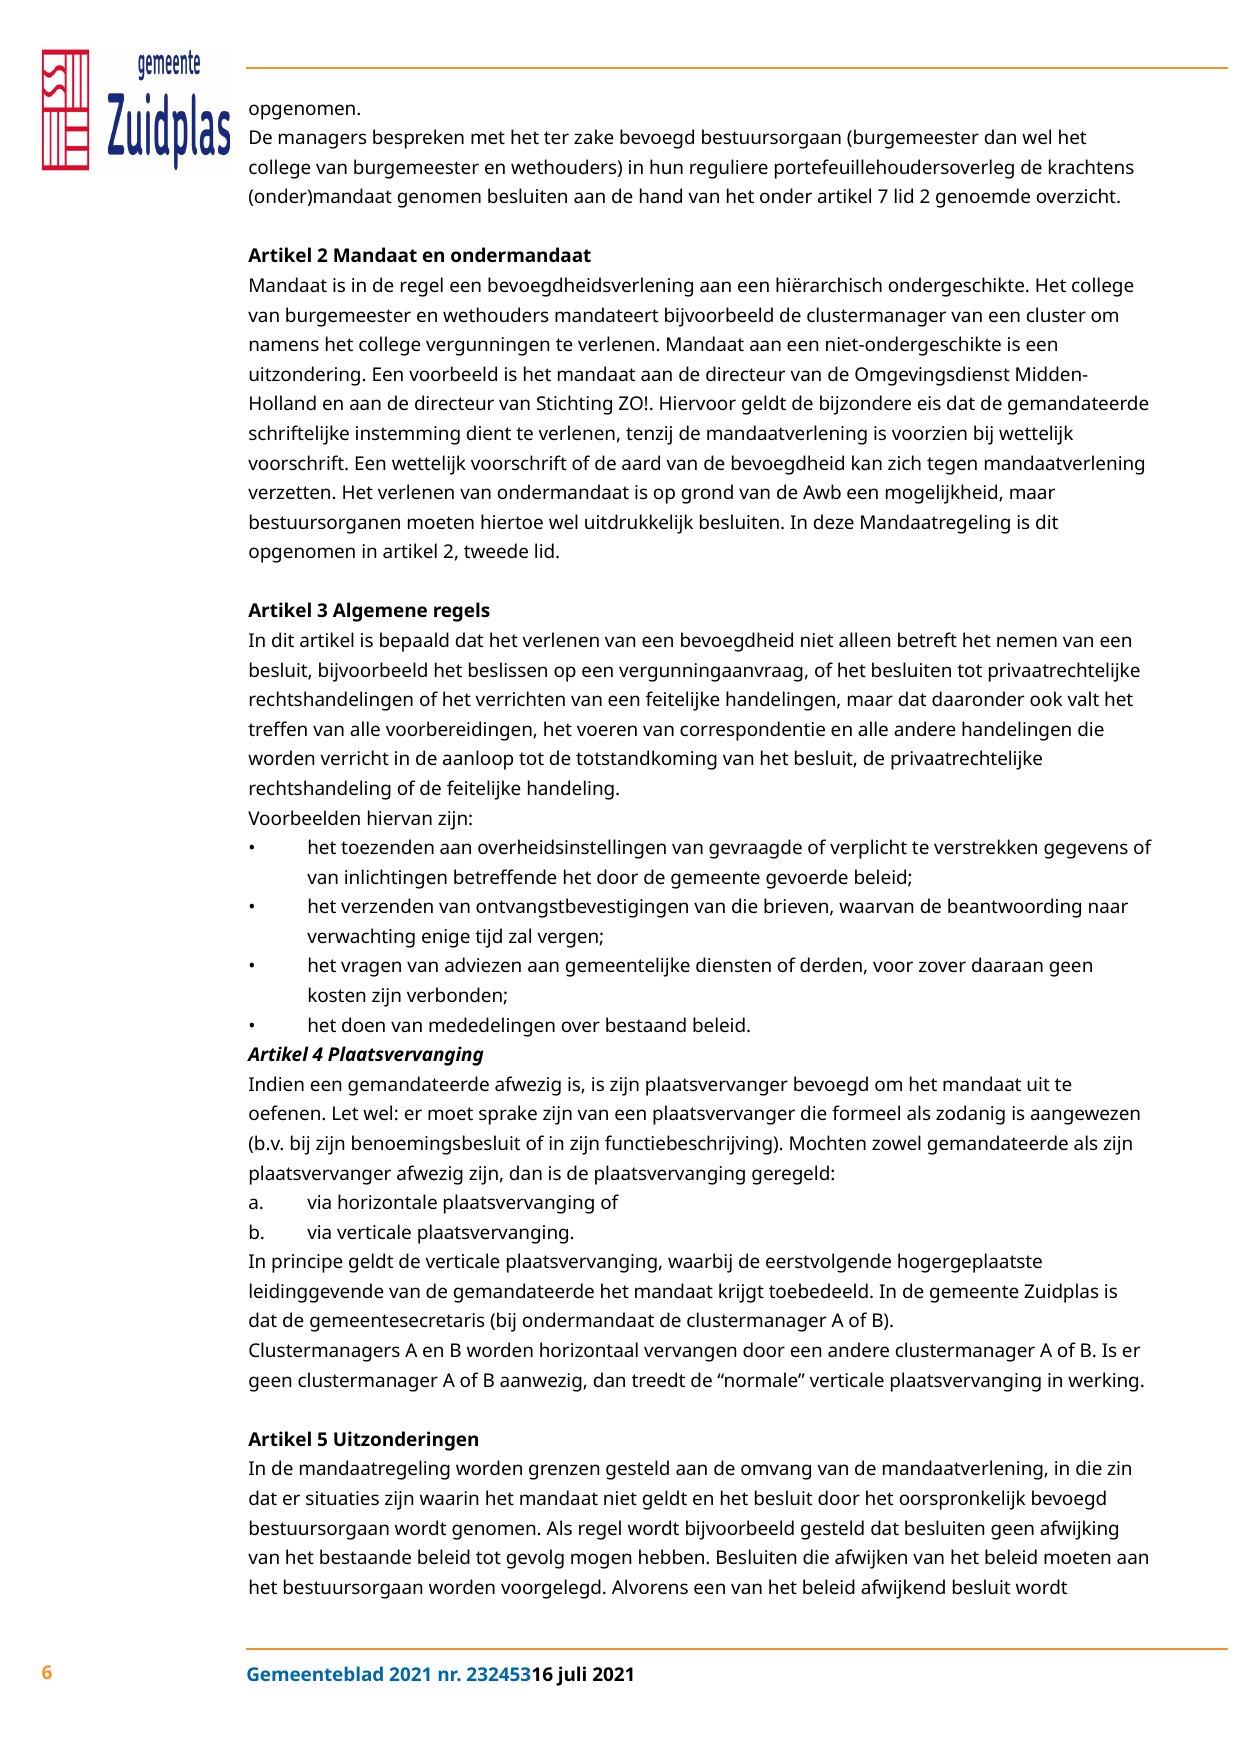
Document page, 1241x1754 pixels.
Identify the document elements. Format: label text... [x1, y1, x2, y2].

text Artikel 4 Plaatsvervanging [248, 1041, 1152, 1067]
list het verzenden van ontvangstbevestigingen van die brieven, waarvan de beantwoording naar verwachting enige tijd zal vergen; [248, 893, 1152, 949]
text Clustermanagers A en B worden horizontaal vervangen door een andere clustermanager A of B. Is er geen clustermanager A of B aanwezig, dan treedt de “normale” verticale plaatsvervanging in werking. [248, 1337, 1152, 1393]
text De managers bespreken met het ter zake bevoegd bestuursorgaan (burgemeester dan wel het college van burgemeester en wethouders) in hun reguliere portefeuillehoudersoverleg de krachtens (onder)mandaat genomen besluiten aan de hand van het onder artikel 7 lid 2 genoemde overzicht. [248, 124, 1152, 209]
list het vragen van adviezen aan gemeentelijke diensten of derden, voor zover daaraan geen kosten zijn verbonden; [248, 953, 1152, 1008]
list via horizontale plaatsvervanging of [248, 1189, 1152, 1215]
text Artikel 5 Uitzonderingen [248, 1426, 1152, 1452]
text In dit artikel is bepaald dat het verlenen van een bevoegdheid niet alleen betreft het nemen van een besluit, bijvoorbeeld het beslissen op een vergunningaanvraag, of het besluiten tot privaatrechtelijke rechtshandelingen of het verrichten van een feitelijke handelingen, maar dat daaronder ook valt het treffen van alle voorbereidingen, het voeren van correspondentie en alle andere handelingen die worden verricht in de aanloop tot de totstandkoming van het besluit, de privaatrechtelijke rechtshandeling of de feitelijke handeling. [248, 627, 1152, 801]
text Artikel 3 Algemene regels [248, 598, 1152, 623]
text Artikel 2 Mandaat en ondermandaat [248, 243, 1152, 268]
list het doen van mededelingen over bestaand beleid. [248, 1012, 1152, 1038]
list het toezenden aan overheidsinstellingen van gevraagde of verplicht te verstrekken gegevens of van inlichtingen betreffende het door de gemeente gevoerde beleid; [248, 834, 1152, 890]
text Mandaat is in de regel een bevoegdheidsverlening aan een hiërarchisch ondergeschikte. Het college van burgemeester en wethouders mandateert bijvoorbeeld de clustermanager van een cluster om namens het college vergunningen te verlenen. Mandaat aan een niet-ondergeschikte is een uitzondering. Een voorbeeld is het mandaat aan de directeur van de Omgevingsdienst Midden-Holland en aan de directeur van Stichting ZO!. Hiervoor geldt de bijzondere eis dat de gemandateerde schriftelijke instemming dient te verlenen, tenzij de mandaatverlening is voorzien bij wettelijk voorschrift. Een wettelijk voorschrift of de aard van de bevoegdheid kan zich tegen mandaatverlening verzetten. Het verlenen van ondermandaat is op grond van de Awb een mogelijkheid, maar bestuursorganen moeten hiertoe wel uitdrukkelijk besluiten. In deze Mandaatregeling is dit opgenomen in artikel 2, tweede lid. [248, 272, 1152, 564]
text Voorbeelden hiervan zijn: [248, 805, 1152, 831]
text In principe geldt de verticale plaatsvervanging, waarbij de eerstvolgende hogergeplaatste leidinggevende van de gemandateerde het mandaat krijgt toebedeeld. In de gemeente Zuidplas is dat de gemeentesecretaris (bij ondermandaat de clustermanager A of B). [248, 1248, 1152, 1333]
text In de mandaatregeling worden grenzen gesteld aan de omvang van de mandaatverlening, in die zin dat er situaties zijn waarin het mandaat niet geldt en het besluit door het oorspronkelijk bevoegd bestuursorgaan wordt genomen. Als regel wordt bijvoorbeeld gesteld dat besluiten geen afwijking van het bestaande beleid tot gevolg mogen hebben. Besluiten die afwijken van het beleid moeten aan het bestuursorgaan worden voorgelegd. Alvorens een van het beleid afwijkend besluit wordt [248, 1456, 1152, 1600]
text opgenomen. [248, 95, 1152, 121]
picture [41, 47, 231, 172]
list via verticale plaatsvervanging. [248, 1219, 1152, 1245]
text Indien een gemandateerde afwezig is, is zijn plaatsvervanger bevoegd om het mandaat uit te oefenen. Let wel: er moet sprake zijn van een plaatsvervanger die formeel als zodanig is aangewezen (b.v. bij zijn benoemingsbesluit of in zijn functiebeschrijving). Mochten zowel gemandateerde als zijn plaatsvervanger afwezig zijn, dan is de plaatsvervanging geregeld: [248, 1071, 1152, 1186]
